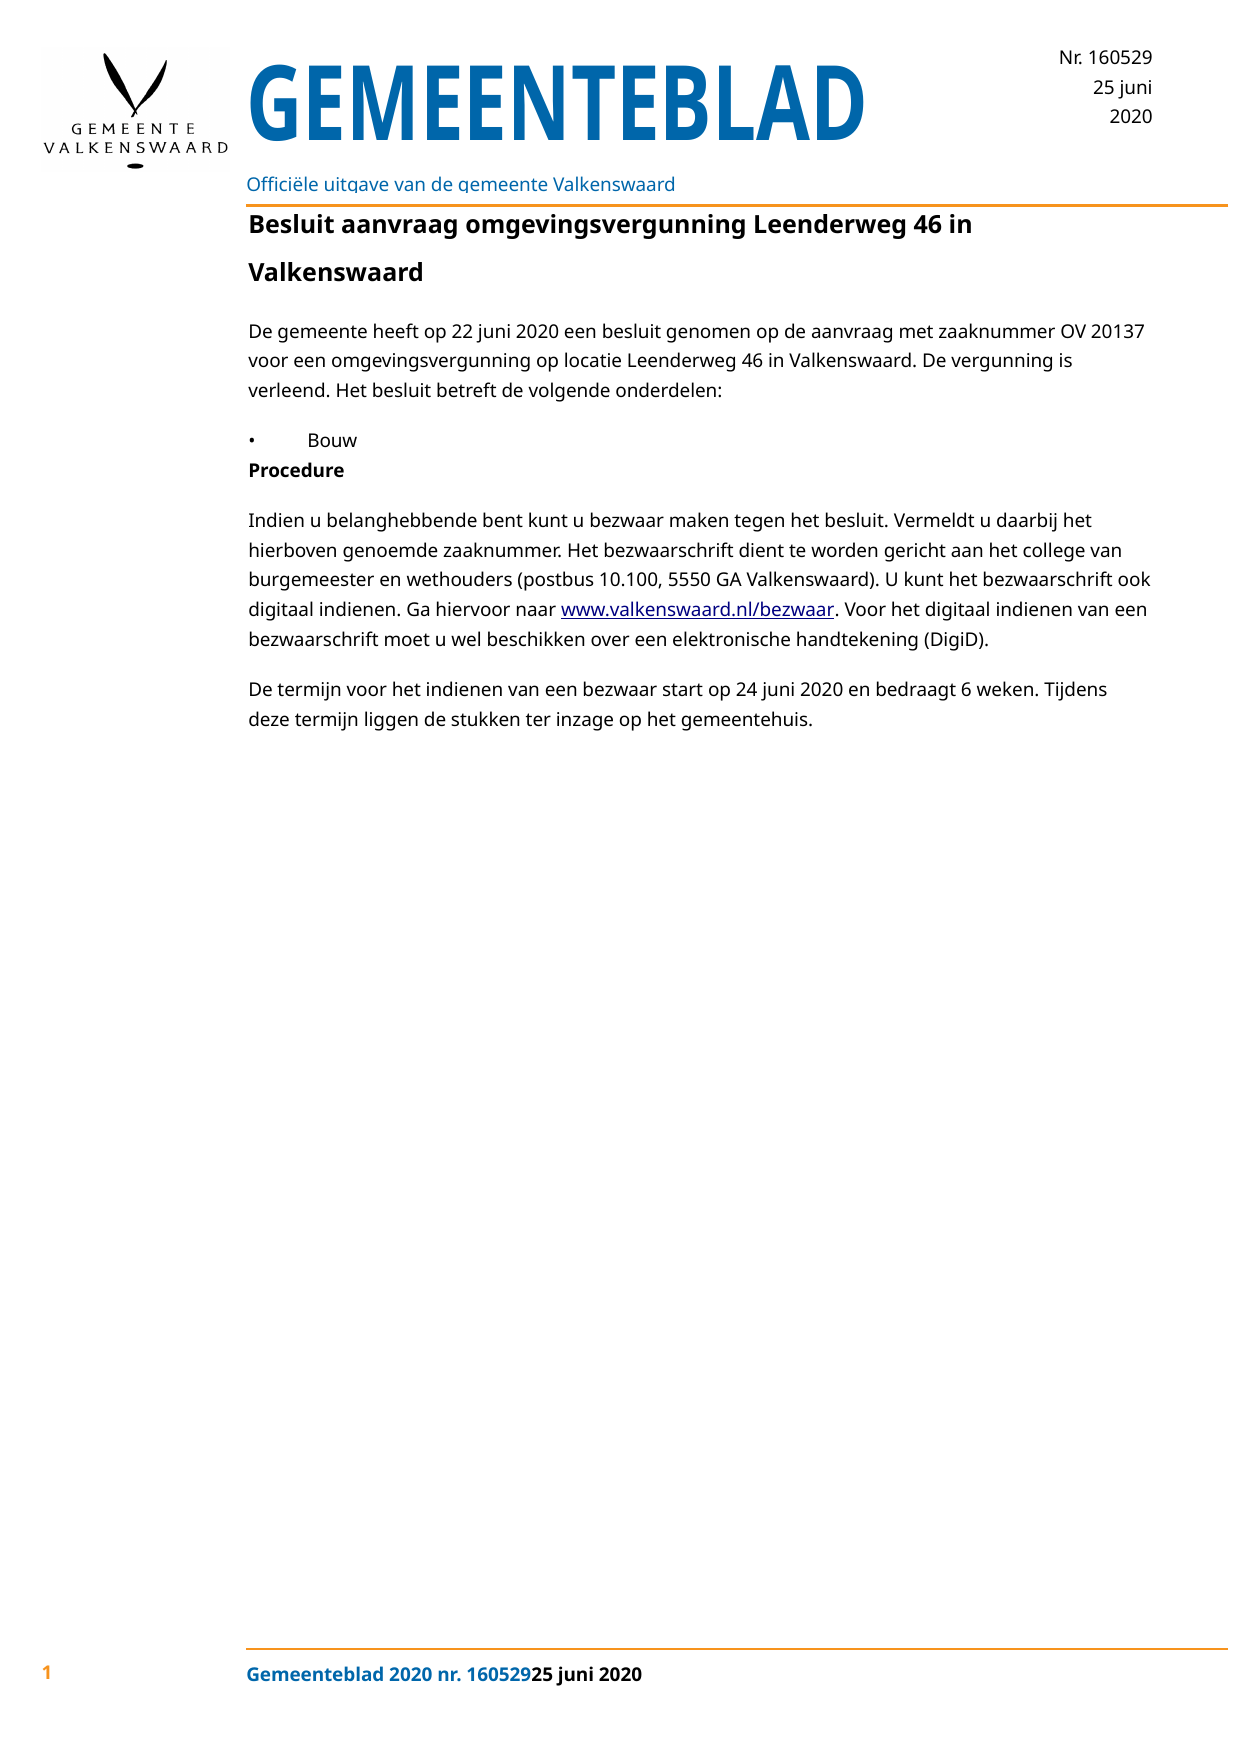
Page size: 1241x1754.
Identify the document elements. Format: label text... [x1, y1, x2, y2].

text De termijn voor het indienen van een bezwaar start op 24 juni 2020 en bedraagt 6 weken. Tijdens deze termijn liggen de stukken ter inzage op het gemeentehuis. [248, 676, 1152, 732]
text Procedure [248, 457, 1152, 483]
text Indien u belanghebbende bent kunt u bezwaar maken tegen het besluit. Vermeldt u daarbij het hierboven genoemde zaaknummer. Het bezwaarschrift dient te worden gericht aan het college van burgemeester en wethouders (postbus 10.100, 5550 GA Valkenswaard). U kunt het bezwaarschrift ook digitaal indienen. Ga hiervoor naar www.valkenswaard.nl/bezwaar. Voor het digitaal indienen van een bezwaarschrift moet u wel beschikken over een elektronische handtekening (DigiD). [248, 507, 1152, 652]
text De gemeente heeft op 22 juni 2020 een besluit genomen op de aanvraag met zaaknummer OV 20137 voor een omgevingsvergunning op locatie Leenderweg 46 in Valkenswaard. De vergunning is verleend. Het besluit betreft de volgende onderdelen: [248, 318, 1152, 403]
picture [41, 47, 231, 172]
text Besluit aanvraag omgevingsvergunning Leenderweg 46 in Valkenswaard [248, 207, 1152, 288]
list Bouw [248, 427, 1152, 453]
